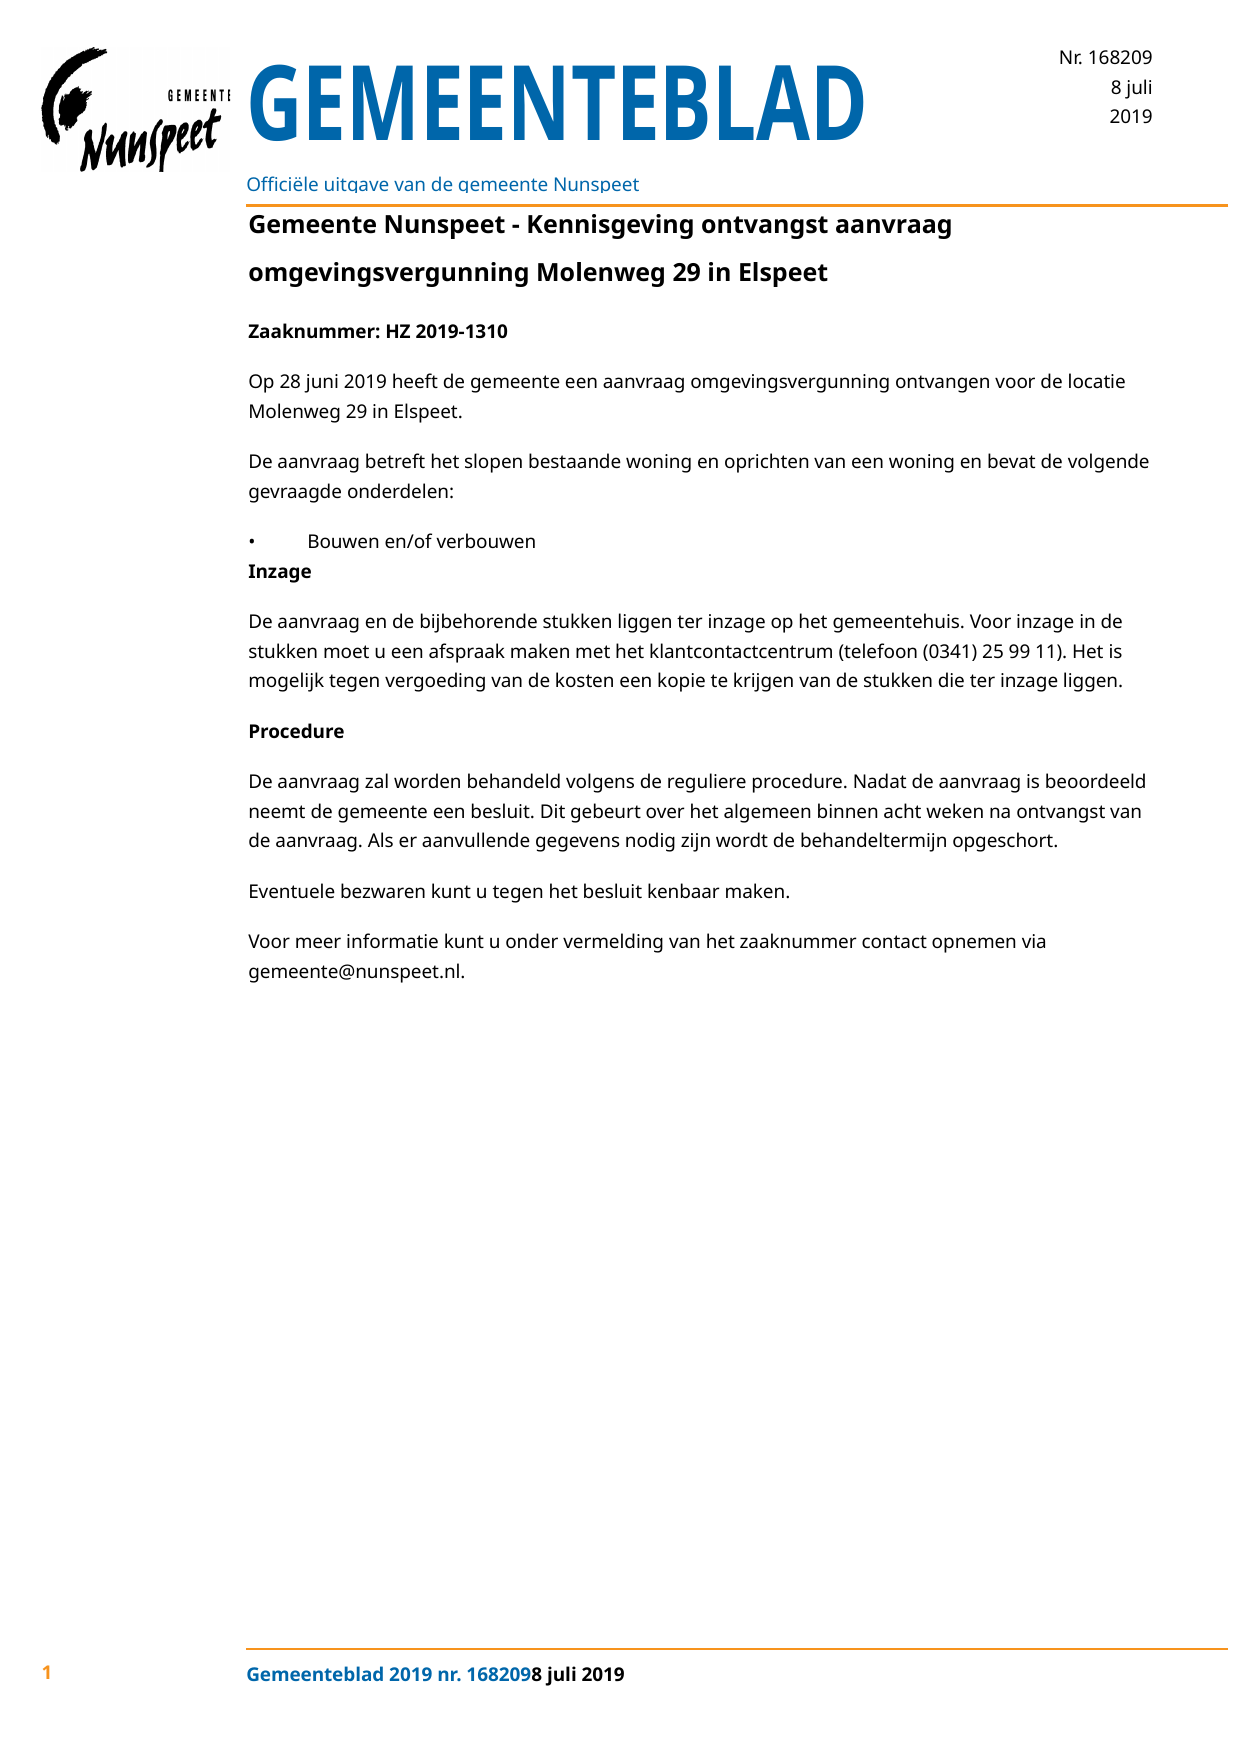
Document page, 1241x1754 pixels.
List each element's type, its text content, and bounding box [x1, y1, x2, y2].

picture [41, 47, 231, 172]
text De aanvraag zal worden behandeld volgens de reguliere procedure. Nadat de aanvraag is beoordeeld neemt de gemeente een besluit. Dit gebeurt over het algemeen binnen acht weken na ontvangst van de aanvraag. Als er aanvullende gegevens nodig zijn wordt de behandeltermijn opgeschort. [248, 768, 1152, 853]
text Voor meer informatie kunt u onder vermelding van het zaaknummer contact opnemen via gemeente@nunspeet.nl. [248, 928, 1152, 984]
text De aanvraag betreft het slopen bestaande woning en oprichten van een woning en bevat de volgende gevraagde onderdelen: [248, 448, 1152, 504]
text De aanvraag en de bijbehorende stukken liggen ter inzage op het gemeentehuis. Voor inzage in de stukken moet u een afspraak maken met het klantcontactcentrum (telefoon (0341) 25 99 11). Het is mogelijk tegen vergoeding van de kosten een kopie te krijgen van de stukken die ter inzage liggen. [248, 608, 1152, 693]
text Zaaknummer: HZ 2019-1310 [248, 318, 1152, 344]
text Inzage [248, 558, 1152, 584]
list Bouwen en/of verbouwen [248, 528, 1152, 554]
text Gemeente Nunspeet - Kennisgeving ontvangst aanvraag omgevingsvergunning Molenweg 29 in Elspeet [248, 207, 1152, 288]
text Op 28 juni 2019 heeft de gemeente een aanvraag omgevingsvergunning ontvangen voor de locatie Molenweg 29 in Elspeet. [248, 368, 1152, 424]
text Procedure [248, 718, 1152, 744]
text Eventuele bezwaren kunt u tegen het besluit kenbaar maken. [248, 878, 1152, 904]
